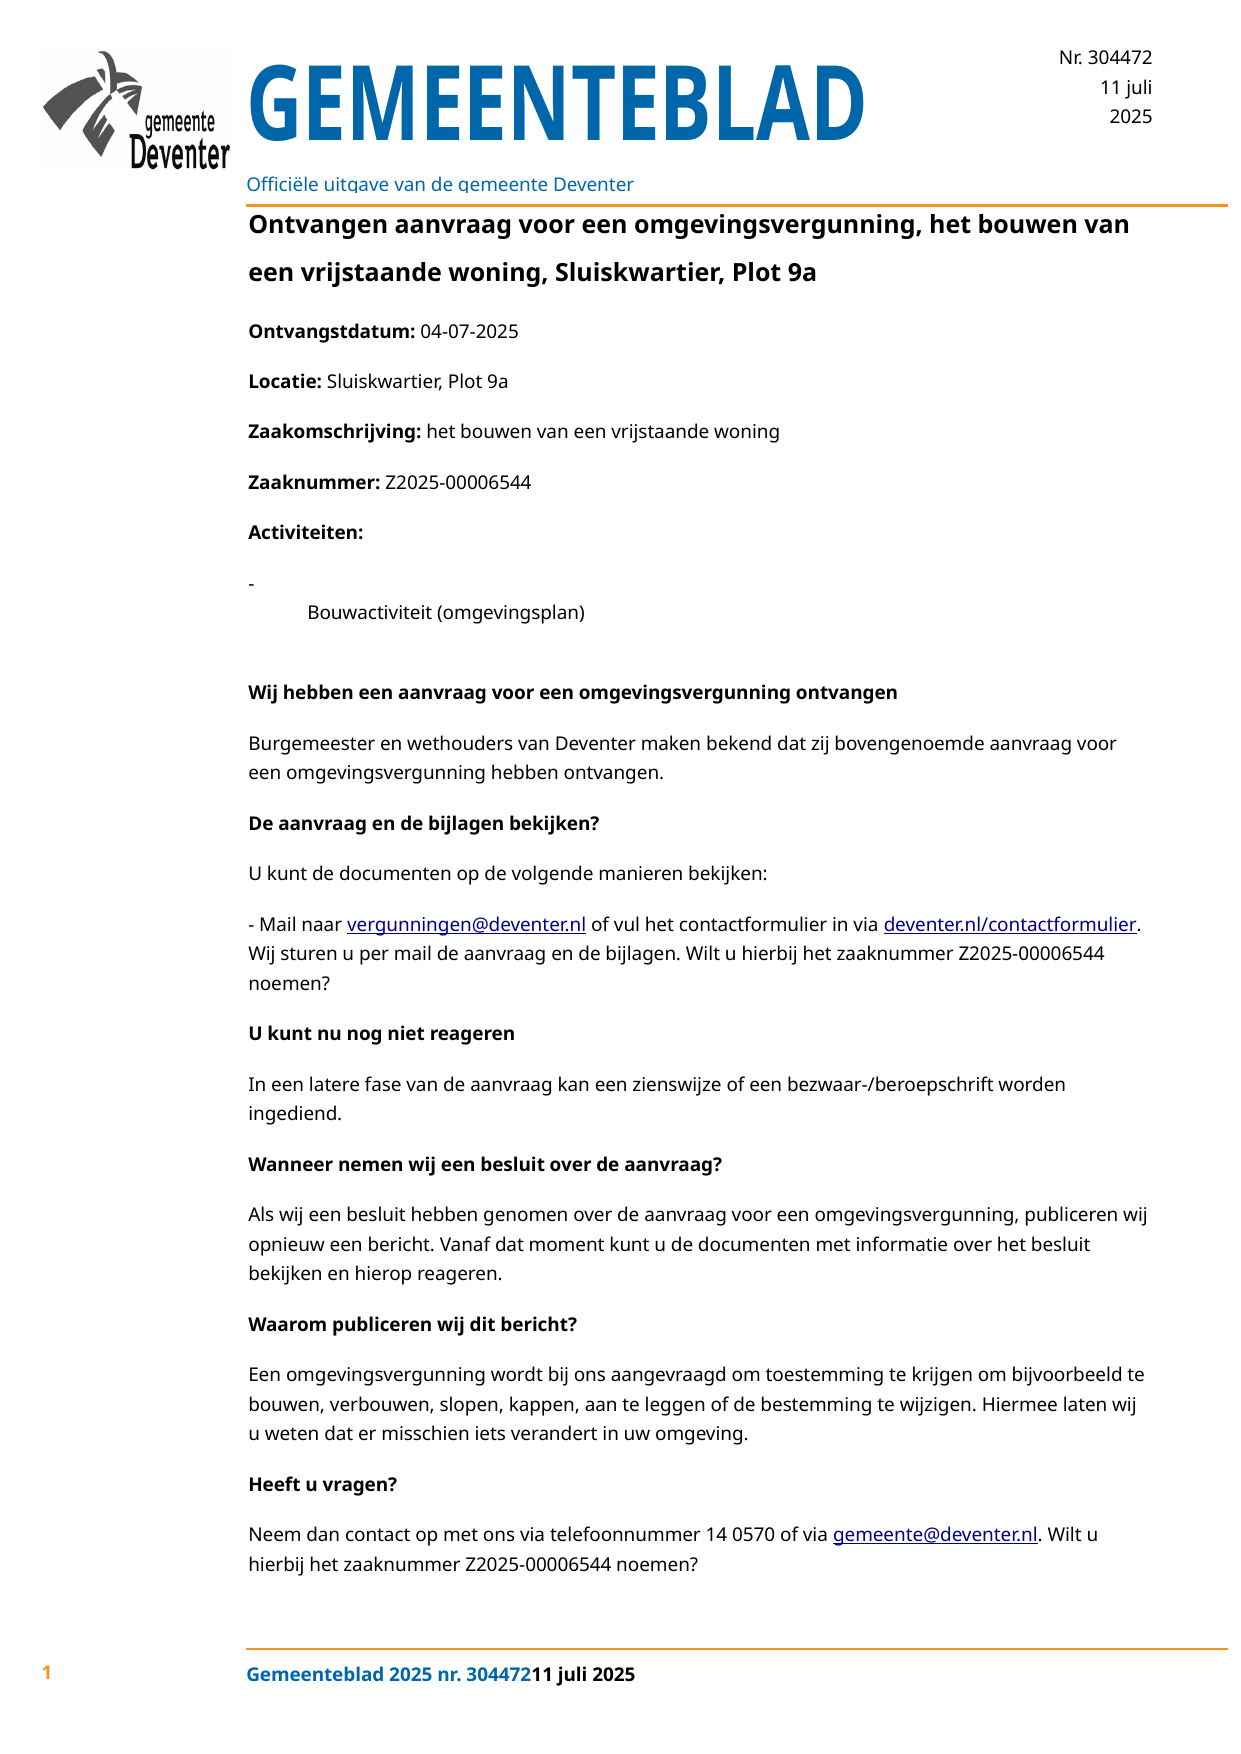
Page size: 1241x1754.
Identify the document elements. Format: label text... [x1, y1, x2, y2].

picture [41, 47, 231, 172]
text Waarom publiceren wij dit bericht? [248, 1311, 1152, 1337]
text Ontvangstdatum: 04-07-2025 [248, 318, 1152, 344]
text Als wij een besluit hebben genomen over de aanvraag voor een omgevingsvergunning, publiceren wij opnieuw een bericht. Vanaf dat moment kunt u de documenten met informatie over het besluit bekijken en hierop reageren. [248, 1201, 1152, 1286]
text In een latere fase van de aanvraag kan een zienswijze of een bezwaar-/beroepschrift worden ingediend. [248, 1071, 1152, 1126]
text Wanneer nemen wij een besluit over de aanvraag? [248, 1151, 1152, 1177]
text Locatie: Sluiskwartier, Plot 9a [248, 368, 1152, 394]
text Wij hebben een aanvraag voor een omgevingsvergunning ontvangen [248, 679, 1152, 705]
text Heeft u vragen? [248, 1471, 1152, 1497]
text Zaakomschrijving: het bouwen van een vrijstaande woning [248, 419, 1152, 444]
text Ontvangen aanvraag voor een omgevingsvergunning, het bouwen van een vrijstaande woning, Sluiskwartier, Plot 9a [248, 207, 1152, 288]
text Activiteiten: [248, 519, 1152, 545]
text Neem dan contact op met ons via telefoonnummer 14 0570 of via gemeente@deventer.nl. Wilt u hierbij het zaaknummer Z2025-00006544 noemen? [248, 1521, 1152, 1577]
text De aanvraag en de bijlagen bekijken? [248, 810, 1152, 836]
list Bouwactiviteit (omgevingsplan) [248, 599, 1152, 625]
text Zaaknummer: Z2025-00006544 [248, 469, 1152, 495]
text Burgemeester en wethouders van Deventer maken bekend dat zij bovengenoemde aanvraag voor een omgevingsvergunning hebben ontvangen. [248, 730, 1152, 785]
text Een omgevingsvergunning wordt bij ons aangevraagd om toestemming te krijgen om bijvoorbeeld te bouwen, verbouwen, slopen, kappen, aan te leggen of de bestemming te wijzigen. Hiermee laten wij u weten dat er misschien iets verandert in uw omgeving. [248, 1361, 1152, 1446]
text U kunt nu nog niet reageren [248, 1020, 1152, 1046]
text - Mail naar vergunningen@deventer.nl of vul het contactformulier in via deventer.nl/contactformulier. Wij sturen u per mail de aanvraag en de bijlagen. Wilt u hierbij het zaaknummer Z2025-00006544 noemen? [248, 911, 1152, 996]
text U kunt de documenten op de volgende manieren bekijken: [248, 860, 1152, 886]
